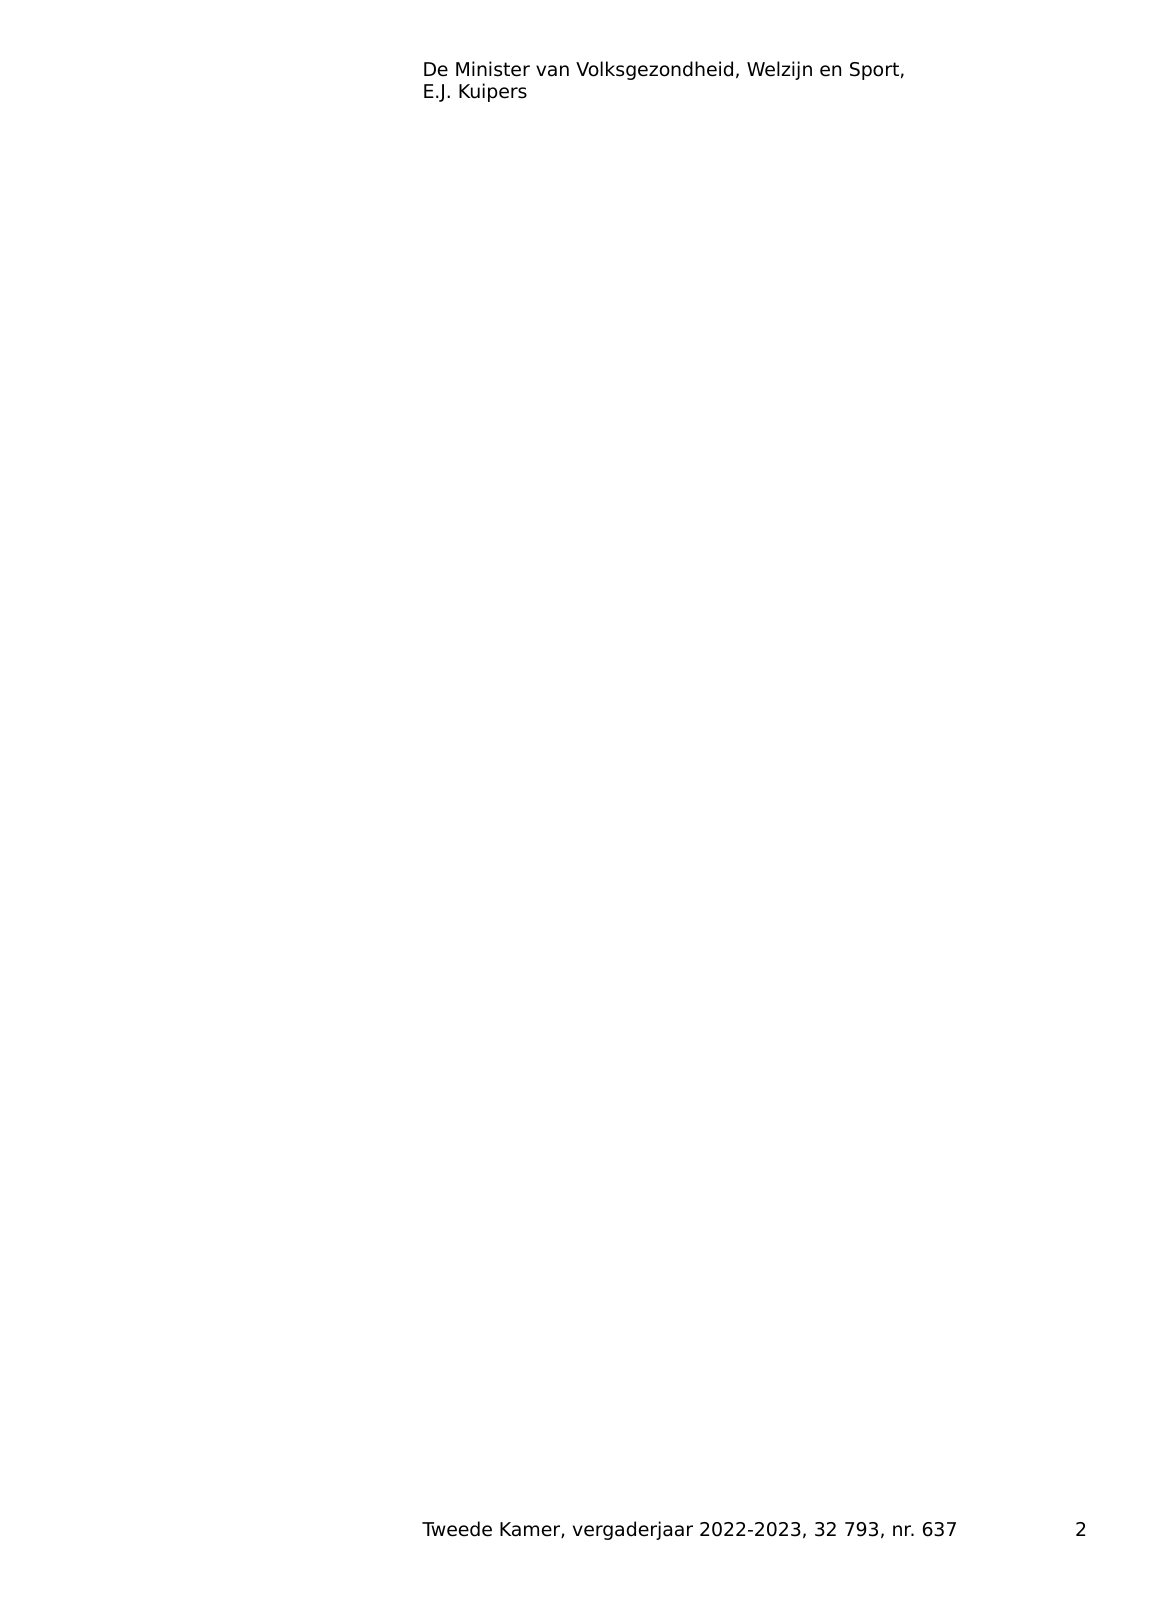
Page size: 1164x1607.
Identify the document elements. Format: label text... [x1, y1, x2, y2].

text De Minister van Volksgezondheid, Welzijn en Sport, E.J. Kuipers [422, 59, 1087, 103]
